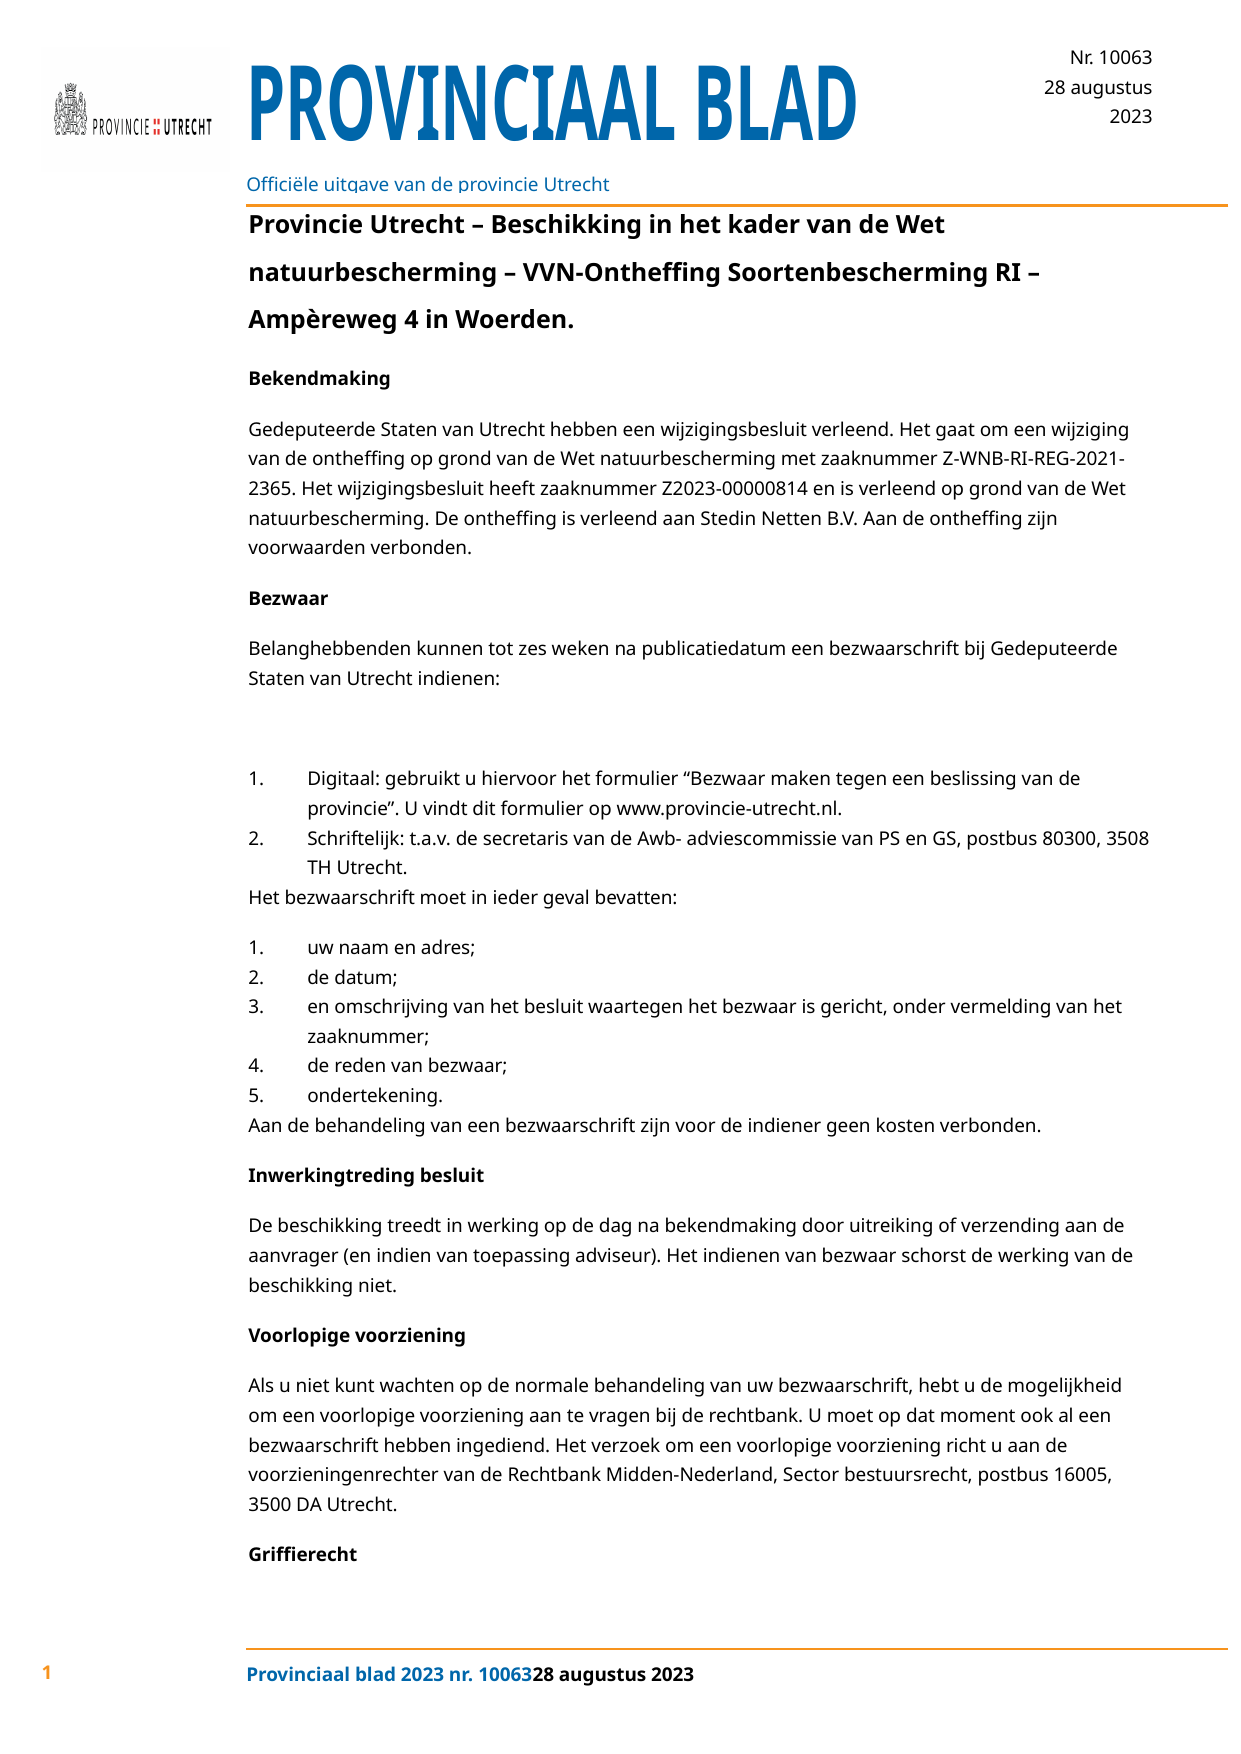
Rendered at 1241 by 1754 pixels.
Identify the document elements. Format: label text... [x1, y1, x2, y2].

list en omschrijving van het besluit waartegen het bezwaar is gericht, onder vermelding van het zaaknummer; [248, 993, 1152, 1049]
list Schriftelijk: t.a.v. de secretaris van de Awb- adviescommissie van PS en GS, postbus 80300, 3508 TH Utrecht. [248, 825, 1152, 880]
list Digitaal: gebruikt u hiervoor het formulier “Bezwaar maken tegen een beslissing van de provincie”. U vindt dit formulier op www.provincie-utrecht.nl. [248, 766, 1152, 821]
text Inwerkingtreding besluit [248, 1162, 1152, 1188]
list uw naam en adres; [248, 934, 1152, 960]
list de datum; [248, 964, 1152, 989]
text Belanghebbenden kunnen tot zes weken na publicatiedatum een bezwaarschrift bij Gedeputeerde Staten van Utrecht indienen: [248, 635, 1152, 690]
text Griffierecht [248, 1541, 1152, 1567]
list ondertekening. [248, 1082, 1152, 1108]
text De beschikking treedt in werking op de dag na bekendmaking door uitreiking of verzending aan de aanvrager (en indien van toepassing adviseur). Het indienen van bezwaar schorst de werking van de beschikking niet. [248, 1213, 1152, 1297]
text Voorlopige voorziening [248, 1322, 1152, 1348]
list de reden van bezwaar; [248, 1053, 1152, 1078]
text Bekendmaking [248, 366, 1152, 391]
picture [41, 47, 231, 172]
text Aan de behandeling van een bezwaarschrift zijn voor de indiener geen kosten verbonden. [248, 1112, 1152, 1137]
text Als u niet kunt wachten op de normale behandeling van uw bezwaarschrift, hebt u de mogelijkheid om een voorlopige voorziening aan te vragen bij de rechtbank. U moet op dat moment ook al een bezwaarschrift hebben ingediend. Het verzoek om een voorlopige voorziening richt u aan de voorzieningenrechter van de Rechtbank Midden-Nederland, Sector bestuursrecht, postbus 16005, 3500 DA Utrecht. [248, 1373, 1152, 1517]
text Gedeputeerde Staten van Utrecht hebben een wijzigingsbesluit verleend. Het gaat om een wijziging van de ontheffing op grond van de Wet natuurbescherming met zaaknummer Z-WNB-RI-REG-2021-2365. Het wijzigingsbesluit heeft zaaknummer Z2023-00000814 en is verleend op grond van de Wet natuurbescherming. De ontheffing is verleend aan Stedin Netten B.V. Aan de ontheffing zijn voorwaarden verbonden. [248, 416, 1152, 560]
text Provincie Utrecht – Beschikking in het kader van de Wet natuurbescherming – VVN-Ontheffing Soortenbescherming RI – Ampèreweg 4 in Woerden. [248, 207, 1152, 336]
text Het bezwaarschrift moet in ieder geval bevatten: [248, 884, 1152, 909]
text Bezwaar [248, 585, 1152, 610]
